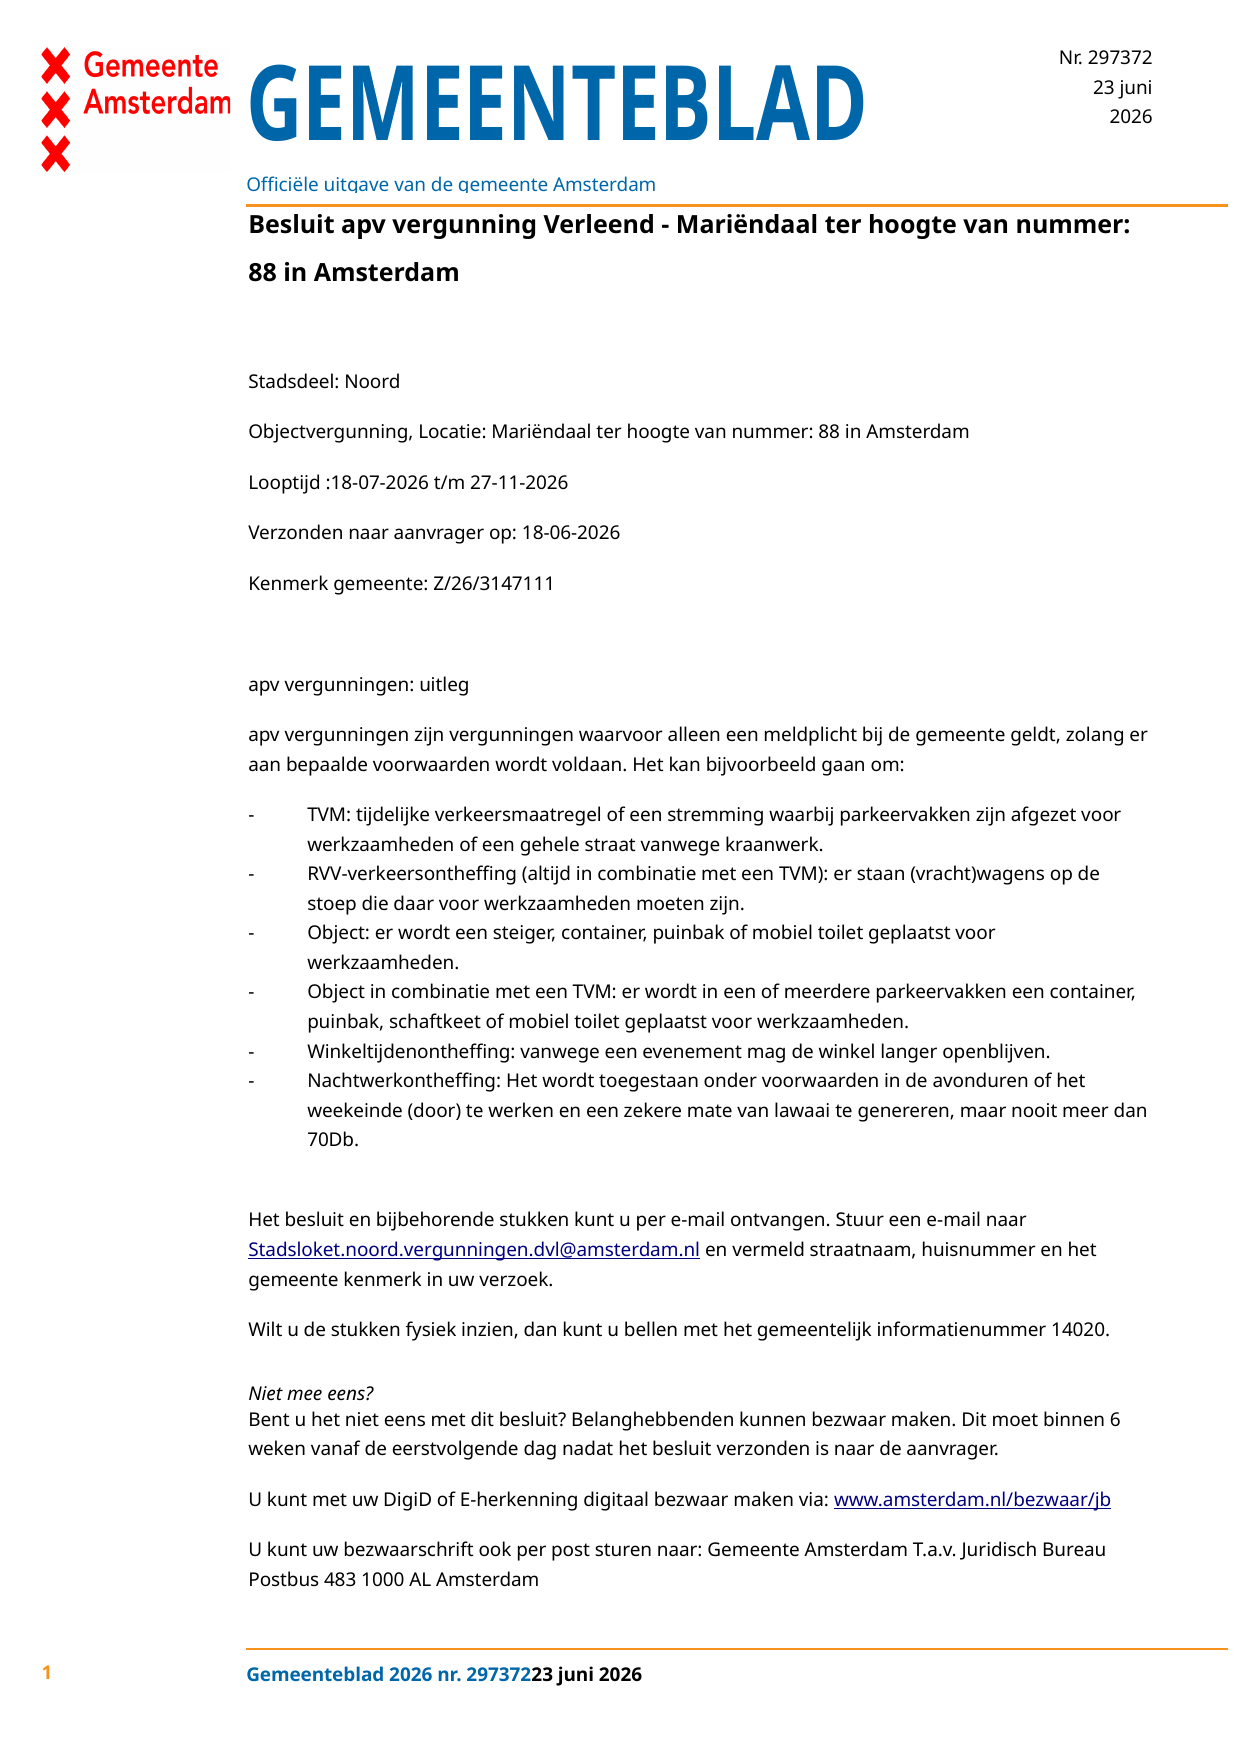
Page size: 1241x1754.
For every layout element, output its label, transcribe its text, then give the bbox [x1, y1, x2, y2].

text Objectvergunning, Locatie: Mariëndaal ter hoogte van nummer: 88 in Amsterdam [248, 419, 1152, 444]
text Looptijd :18-07-2026 t/m 27-11-2026 [248, 469, 1152, 495]
text Stadsdeel: Noord [248, 368, 1152, 394]
text Bent u het niet eens met dit besluit? Belanghebbenden kunnen bezwaar maken. Dit moet binnen 6 weken vanaf de eerstvolgende dag nadat het besluit verzonden is naar de aanvrager. [248, 1406, 1152, 1461]
text Niet mee eens? [248, 1380, 1152, 1406]
list Object: er wordt een steiger, container, puinbak of mobiel toilet geplaatst voor werkzaamheden. [248, 919, 1152, 975]
text Wilt u de stukken fysiek inzien, dan kunt u bellen met het gemeentelijk informatienummer 14020. [248, 1316, 1152, 1342]
list RVV-verkeersontheffing (altijd in combinatie met een TVM): er staan (vracht)wagens op de stoep die daar voor werkzaamheden moeten zijn. [248, 860, 1152, 916]
text U kunt uw bezwaarschrift ook per post sturen naar: Gemeente Amsterdam T.a.v. Juridisch Bureau Postbus 483 1000 AL Amsterdam [248, 1536, 1152, 1592]
list Nachtwerkontheffing: Het wordt toegestaan onder voorwaarden in de avonduren of het weekeinde (door) te werken en een zekere mate van lawaai te genereren, maar nooit meer dan 70Db. [248, 1067, 1152, 1152]
text Het besluit en bijbehorende stukken kunt u per e-mail ontvangen. Stuur een e-mail naar Stadsloket.noord.vergunningen.dvl@amsterdam.nl en vermeld straatnaam, huisnummer en het gemeente kenmerk in uw verzoek. [248, 1207, 1152, 1292]
text Besluit apv vergunning Verleend - Mariëndaal ter hoogte van nummer: 88 in Amsterdam [248, 207, 1152, 288]
text Kenmerk gemeente: Z/26/3147111 [248, 570, 1152, 596]
text Verzonden naar aanvrager op: 18-06-2026 [248, 519, 1152, 545]
list TVM: tijdelijke verkeersmaatregel of een stremming waarbij parkeervakken zijn afgezet voor werkzaamheden of een gehele straat vanwege kraanwerk. [248, 801, 1152, 857]
list Winkeltijdenontheffing: vanwege een evenement mag de winkel langer openblijven. [248, 1038, 1152, 1064]
text U kunt met uw DigiD of E-herkenning digitaal bezwaar maken via: www.amsterdam.nl/bezwaar/jb [248, 1486, 1152, 1512]
list Object in combinatie met een TVM: er wordt in een of meerdere parkeervakken een container, puinbak, schaftkeet of mobiel toilet geplaatst voor werkzaamheden. [248, 979, 1152, 1034]
text apv vergunningen: uitleg [248, 671, 1152, 697]
text apv vergunningen zijn vergunningen waarvoor alleen een meldplicht bij de gemeente geldt, zolang er aan bepaalde voorwaarden wordt voldaan. Het kan bijvoorbeeld gaan om: [248, 721, 1152, 777]
picture [41, 47, 231, 172]
